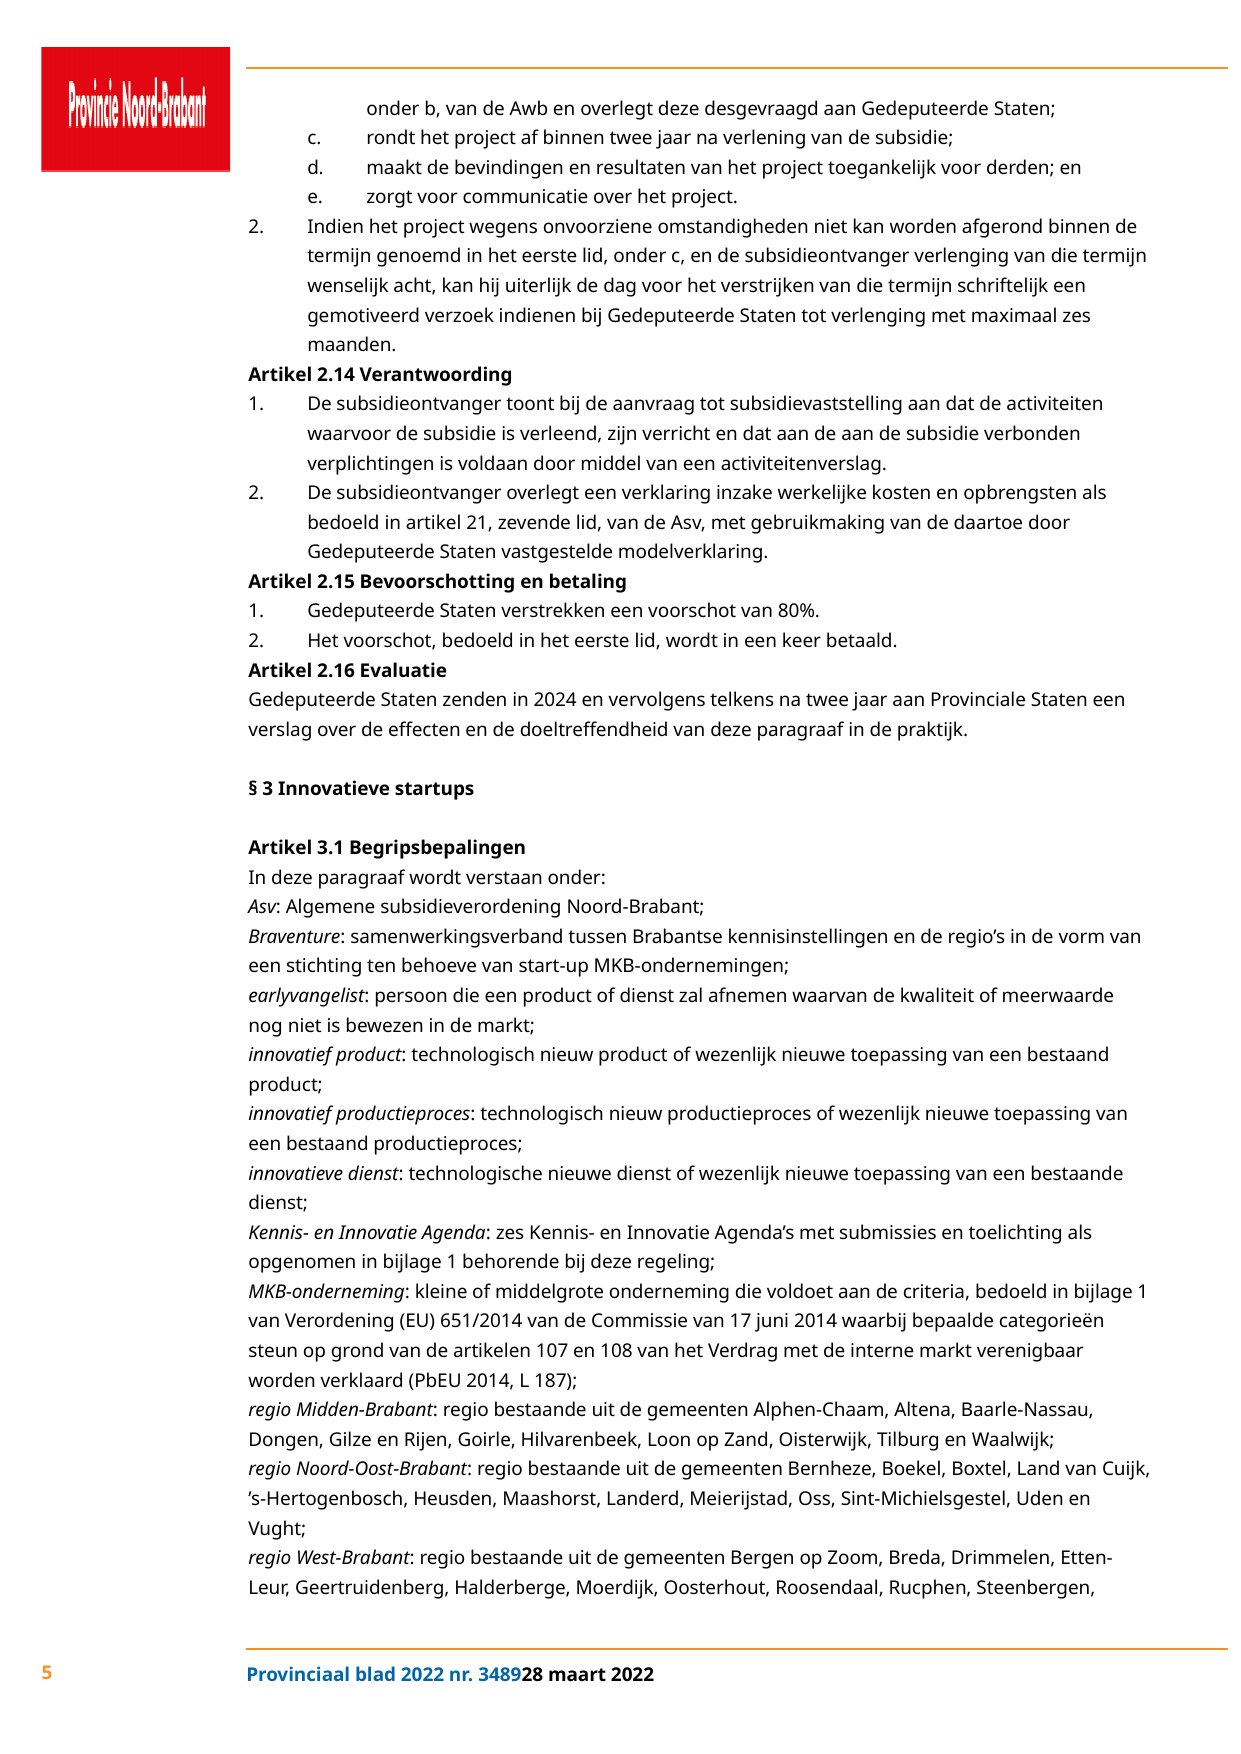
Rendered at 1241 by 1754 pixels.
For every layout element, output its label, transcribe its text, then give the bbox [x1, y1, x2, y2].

text Braventure: samenwerkingsverband tussen Brabantse kennisinstellingen en de regio’s in de vorm van een stichting ten behoeve van start-up MKB-ondernemingen; [248, 923, 1152, 978]
list onder b, van de Awb en overlegt deze desgevraagd aan Gedeputeerde Staten; [307, 95, 1152, 121]
text regio Midden-Brabant: regio bestaande uit de gemeenten Alphen-Chaam, Altena, Baarle-Nassau, Dongen, Gilze en Rijen, Goirle, Hilvarenbeek, Loon op Zand, Oisterwijk, Tilburg en Waalwijk; [248, 1396, 1152, 1452]
text Asv: Algemene subsidieverordening Noord-Brabant; [248, 893, 1152, 919]
text Artikel 2.16 Evaluatie [248, 657, 1152, 683]
text § 3 Innovatieve startups [248, 775, 1152, 801]
list De subsidieontvanger overlegt een verklaring inzake werkelijke kosten en opbrengsten als bedoeld in artikel 21, zevende lid, van de Asv, met gebruikmaking van de daartoe door Gedeputeerde Staten vastgestelde modelverklaring. [248, 479, 1152, 564]
text Gedeputeerde Staten zenden in 2024 en vervolgens telkens na twee jaar aan Provinciale Staten een verslag over de effecten en de doeltreffendheid van deze paragraaf in de praktijk. [248, 686, 1152, 742]
text MKB-onderneming: kleine of middelgrote onderneming die voldoet aan de criteria, bedoeld in bijlage 1 van Verordening (EU) 651/2014 van de Commissie van 17 juni 2014 waarbij bepaalde categorieën steun op grond van de artikelen 107 en 108 van het Verdrag met de interne markt verenigbaar worden verklaard (PbEU 2014, L 187); [248, 1278, 1152, 1393]
text Artikel 2.15 Bevoorschotting en betaling [248, 568, 1152, 594]
list De subsidieontvanger toont bij de aanvraag tot subsidievaststelling aan dat de activiteiten waarvoor de subsidie is verleend, zijn verricht en dat aan de aan de subsidie verbonden verplichtingen is voldaan door middel van een activiteitenverslag. [248, 391, 1152, 476]
text innovatief product: technologisch nieuw product of wezenlijk nieuwe toepassing van een bestaand product; [248, 1041, 1152, 1097]
text Artikel 2.14 Verantwoording [248, 361, 1152, 387]
text regio West-Brabant: regio bestaande uit de gemeenten Bergen op Zoom, Breda, Drimmelen, Etten-Leur, Geertruidenberg, Halderberge, Moerdijk, Oosterhout, Roosendaal, Rucphen, Steenbergen, [248, 1544, 1152, 1600]
text In deze paragraaf wordt verstaan onder: [248, 864, 1152, 890]
text regio Noord-Oost-Brabant: regio bestaande uit de gemeenten Bernheze, Boekel, Boxtel, Land van Cuijk, ’s-Hertogenbosch, Heusden, Maashorst, Landerd, Meierijstad, Oss, Sint-Michielsgestel, Uden en Vught; [248, 1456, 1152, 1541]
list Gedeputeerde Staten verstrekken een voorschot van 80%. [248, 598, 1152, 623]
list zorgt voor communicatie over het project. [307, 183, 1152, 209]
text innovatief productieproces: technologisch nieuw productieproces of wezenlijk nieuwe toepassing van een bestaand productieproces; [248, 1101, 1152, 1156]
picture [41, 47, 231, 172]
text Artikel 3.1 Begripsbepalingen [248, 834, 1152, 860]
text earlyvangelist: persoon die een product of dienst zal afnemen waarvan de kwaliteit of meerwaarde nog niet is bewezen in de markt; [248, 982, 1152, 1038]
list rondt het project af binnen twee jaar na verlening van de subsidie; [307, 124, 1152, 150]
text innovatieve dienst: technologische nieuwe dienst of wezenlijk nieuwe toepassing van een bestaande dienst; [248, 1160, 1152, 1215]
text Kennis- en Innovatie Agenda: zes Kennis- en Innovatie Agenda’s met submissies en toelichting als opgenomen in bijlage 1 behorende bij deze regeling; [248, 1219, 1152, 1274]
list maakt de bevindingen en resultaten van het project toegankelijk voor derden; en [307, 154, 1152, 180]
list Het voorschot, bedoeld in het eerste lid, wordt in een keer betaald. [248, 627, 1152, 653]
list Indien het project wegens onvoorziene omstandigheden niet kan worden afgerond binnen de termijn genoemd in het eerste lid, onder c, en de subsidieontvanger verlenging van die termijn wenselijk acht, kan hij uiterlijk de dag voor het verstrijken van die termijn schriftelijk een gemotiveerd verzoek indienen bij Gedeputeerde Staten tot verlenging met maximaal zes maanden. [248, 213, 1152, 357]
